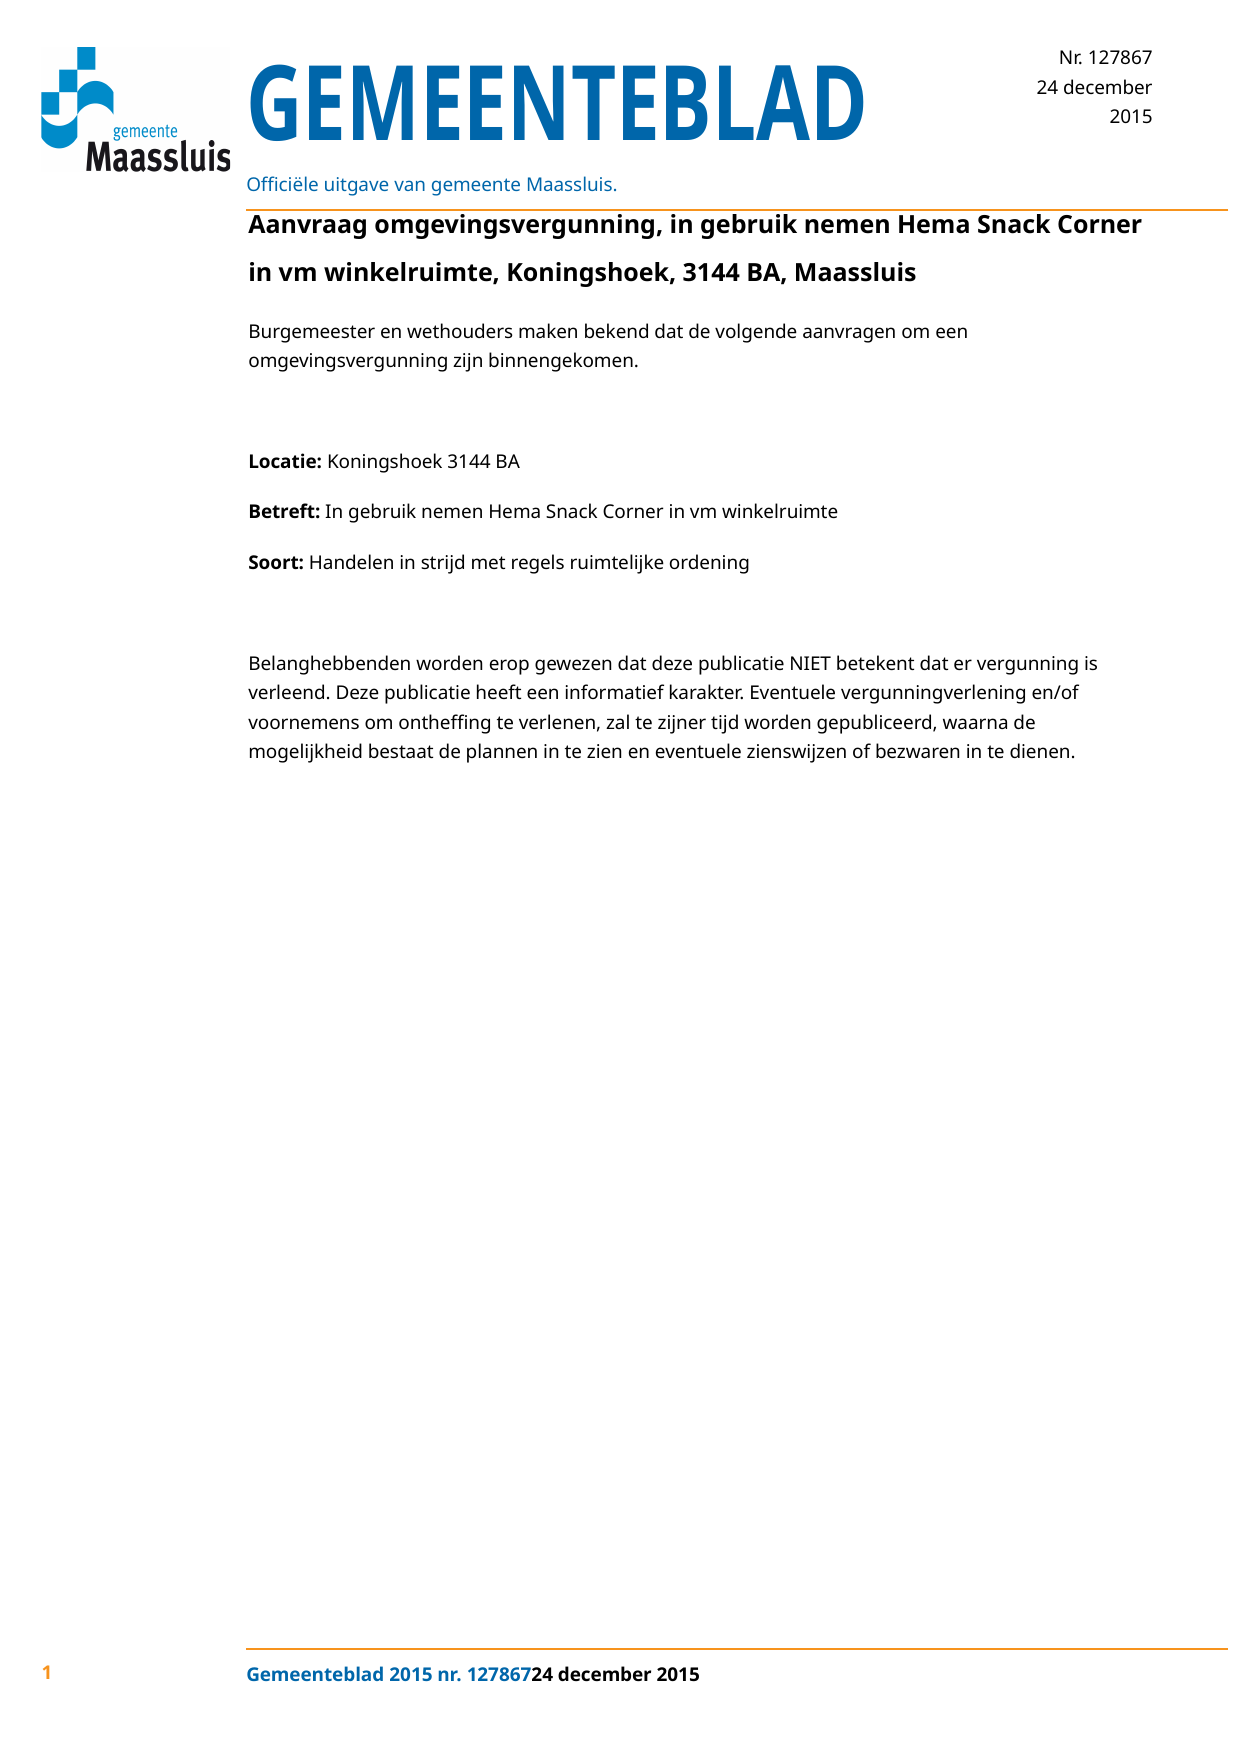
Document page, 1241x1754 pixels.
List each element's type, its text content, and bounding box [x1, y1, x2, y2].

text Burgemeester en wethouders maken bekend dat de volgende aanvragen om een omgevingsvergunning zijn binnengekomen. [248, 318, 1152, 373]
picture [41, 47, 77, 92]
picture [41, 47, 231, 172]
text Belanghebbenden worden erop gewezen dat deze publicatie NIET betekent dat er vergunning is verleend. Deze publicatie heeft een informatief karakter. Eventuele vergunningverlening en/of voornemens om ontheffing te verlenen, zal te zijner tijd worden gepubliceerd, waarna de mogelijkheid bestaat de plannen in te zien en eventuele zienswijzen of bezwaren in te dienen. [248, 650, 1152, 764]
text Locatie: Koningshoek 3144 BA [248, 448, 1152, 474]
text Betreft: In gebruik nemen Hema Snack Corner in vm winkelruimte [248, 499, 1152, 524]
text Aanvraag omgevingsvergunning, in gebruik nemen Hema Snack Corner in vm winkelruimte, Koningshoek, 3144 BA, Maassluis [248, 211, 1152, 288]
text Soort: Handelen in strijd met regels ruimtelijke ordening [248, 549, 1152, 575]
